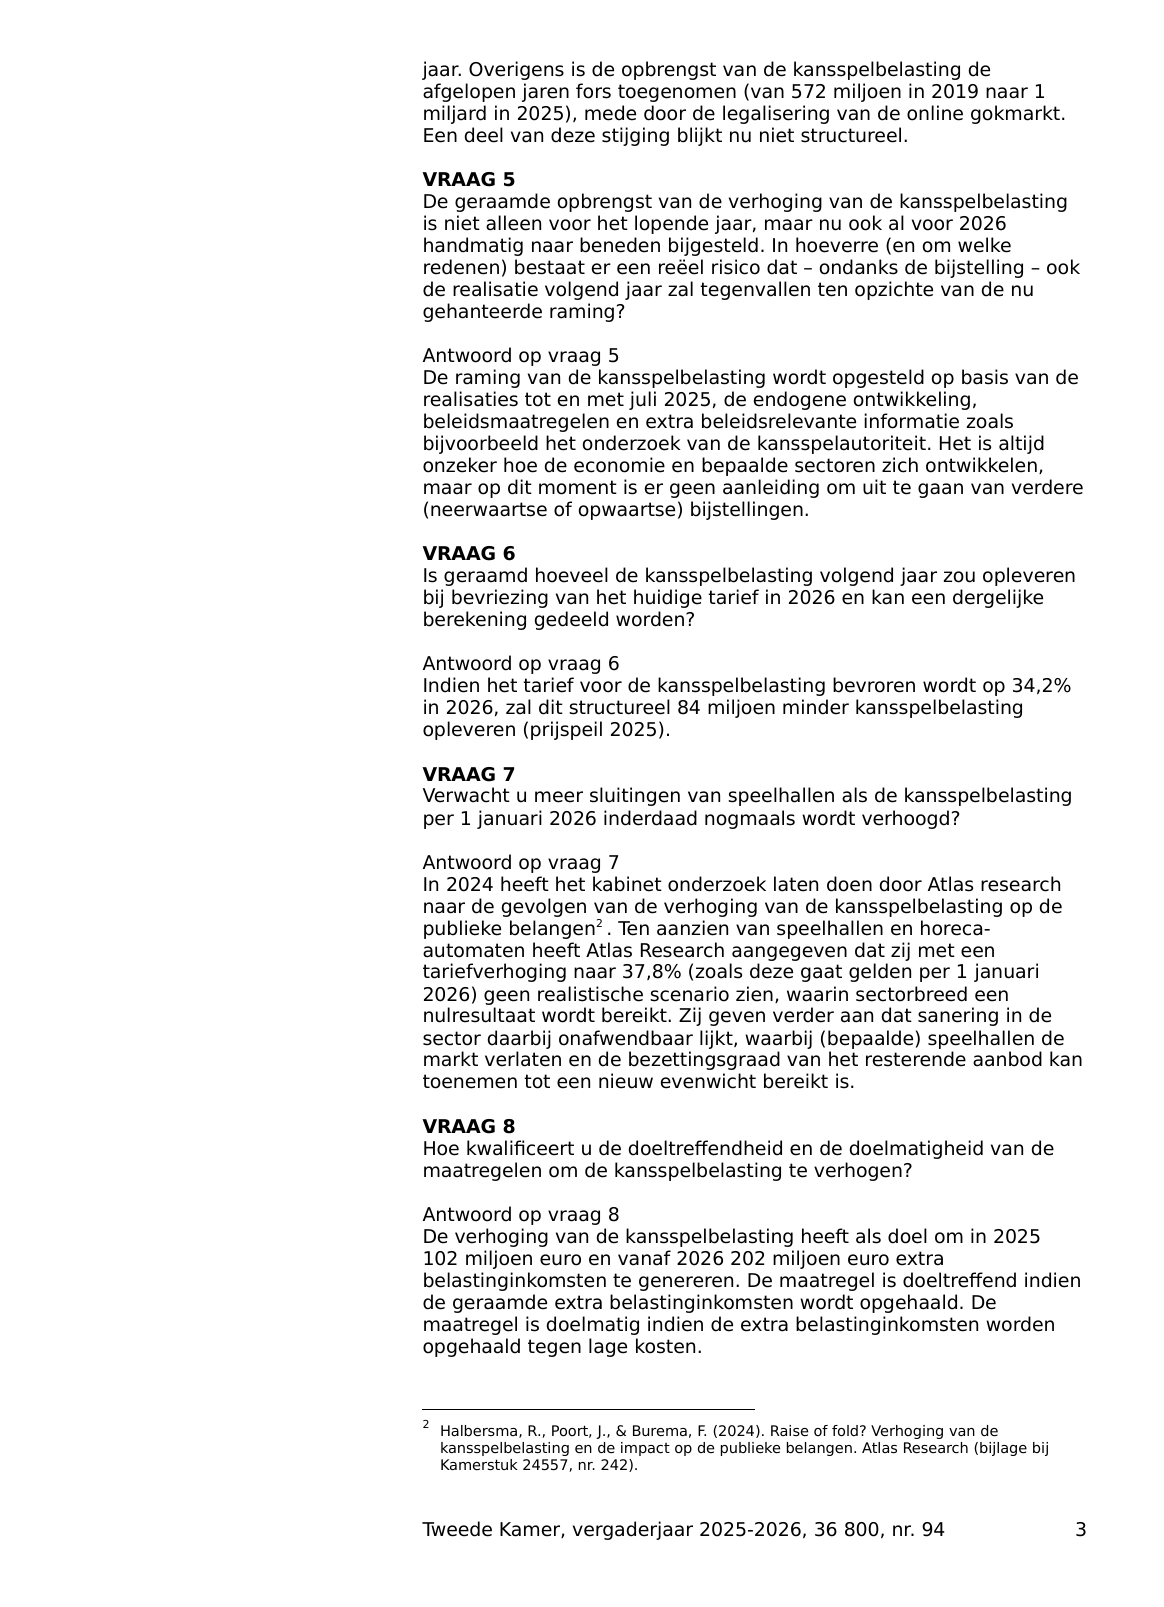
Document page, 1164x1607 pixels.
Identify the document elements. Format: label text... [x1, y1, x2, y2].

text De raming van de kansspelbelasting wordt opgesteld op basis van de realisaties tot en met juli 2025, de endogene ontwikkeling, beleidsmaatregelen en extra beleidsrelevante informatie zoals bijvoorbeeld het onderzoek van de kansspelautoriteit. Het is altijd onzeker hoe de economie en bepaalde sectoren zich ontwikkelen, maar op dit moment is er geen aanleiding om uit te gaan van verdere (neerwaartse of opwaartse) bijstellingen. [422, 367, 1087, 521]
text Halbersma, R., Poort, J., & Burema, F. (2024). Raise of fold? Verhoging van de kansspelbelasting en de impact op de publieke belangen. Atlas Research (bijlage bij Kamerstuk 24557, nr. 242). [422, 1418, 1087, 1474]
text Hoe kwalificeert u de doeltreffendheid en de doelmatigheid van de maatregelen om de kansspelbelasting te verhogen? [422, 1137, 1087, 1181]
text VRAAG 5 [422, 169, 1087, 191]
text Antwoord op vraag 7 [422, 852, 1087, 873]
text VRAAG 6 [422, 543, 1087, 565]
text Antwoord op vraag 6 [422, 653, 1087, 675]
text jaar. Overigens is de opbrengst van de kansspelbelasting de afgelopen jaren fors toegenomen (van 572 miljoen in 2019 naar 1 miljard in 2025), mede door de legalisering van de online gokmarkt. Een deel van deze stijging blijkt nu niet structureel. [422, 59, 1087, 147]
text Is geraamd hoeveel de kansspelbelasting volgend jaar zou opleveren bij bevriezing van het huidige tarief in 2026 en kan een dergelijke berekening gedeeld worden? [422, 565, 1087, 631]
text De geraamde opbrengst van de verhoging van de kansspelbelasting is niet alleen voor het lopende jaar, maar nu ook al voor 2026 handmatig naar beneden bijgesteld. In hoeverre (en om welke redenen) bestaat er een reëel risico dat – ondanks de bijstelling – ook de realisatie volgend jaar zal tegenvallen ten opzichte van de nu gehanteerde raming? [422, 191, 1087, 323]
text Antwoord op vraag 5 [422, 345, 1087, 367]
text In 2024 heeft het kabinet onderzoek laten doen door Atlas research naar de gevolgen van de verhoging van de kansspelbelasting op de publieke belangen. Ten aanzien van speelhallen en horeca-automaten heeft Atlas Research aangegeven dat zij met een tariefverhoging naar 37,8% (zoals deze gaat gelden per 1 januari 2026) geen realistische scenario zien, waarin sectorbreed een nulresultaat wordt bereikt. Zij geven verder aan dat sanering in de sector daarbij onafwendbaar lijkt, waarbij (bepaalde) speelhallen de markt verlaten en de bezettingsgraad van het resterende aanbod kan toenemen tot een nieuw evenwicht bereikt is. [422, 873, 1087, 1093]
text Verwacht u meer sluitingen van speelhallen als de kansspelbelasting per 1 januari 2026 inderdaad nogmaals wordt verhoogd? [422, 785, 1087, 829]
text VRAAG 7 [422, 763, 1087, 785]
text Antwoord op vraag 8 [422, 1204, 1087, 1226]
text De verhoging van de kansspelbelasting heeft als doel om in 2025 102 miljoen euro en vanaf 2026 202 miljoen euro extra belastinginkomsten te genereren. De maatregel is doeltreffend indien de geraamde extra belastinginkomsten wordt opgehaald. De maatregel is doelmatig indien de extra belastinginkomsten worden opgehaald tegen lage kosten. [422, 1226, 1087, 1357]
text VRAAG 8 [422, 1116, 1087, 1137]
text Indien het tarief voor de kansspelbelasting bevroren wordt op 34,2% in 2026, zal dit structureel 84 miljoen minder kansspelbelasting opleveren (prijspeil 2025). [422, 675, 1087, 741]
